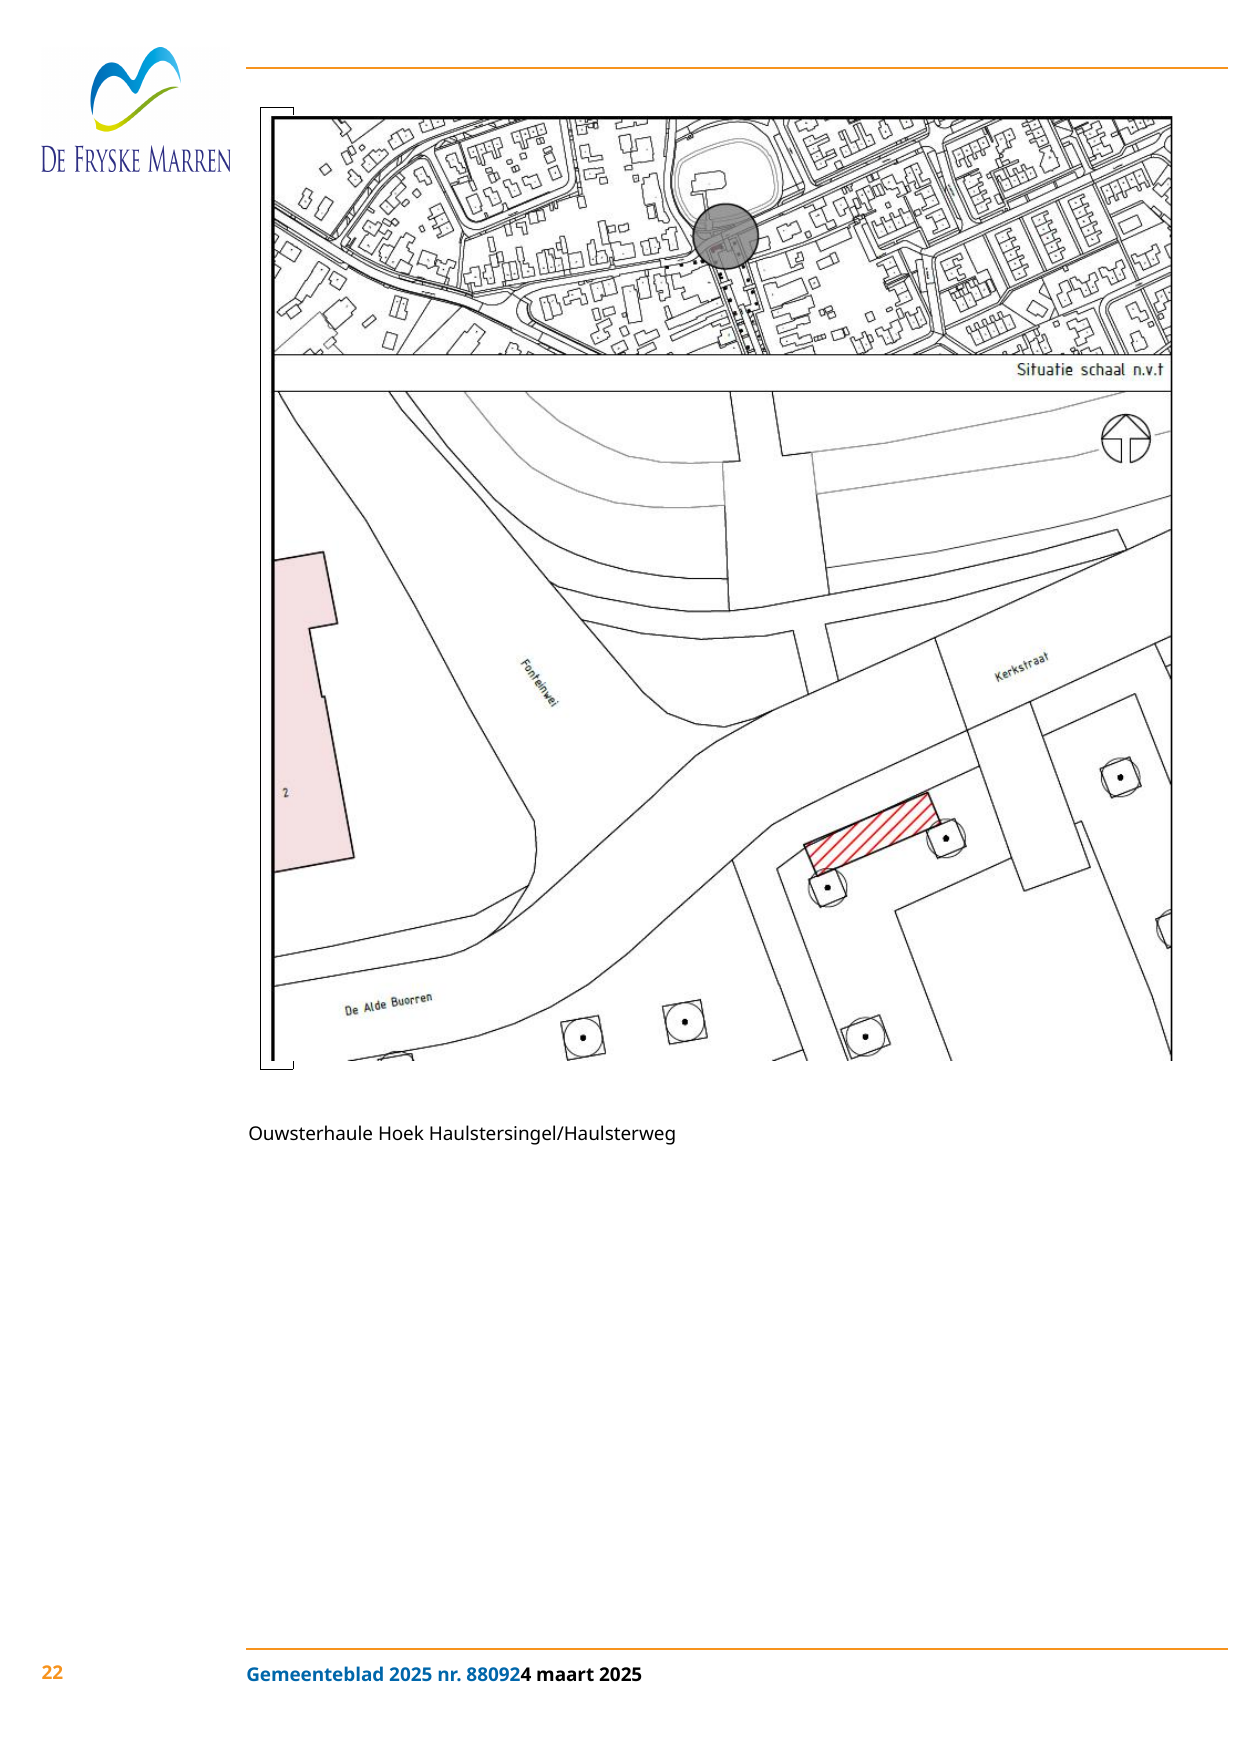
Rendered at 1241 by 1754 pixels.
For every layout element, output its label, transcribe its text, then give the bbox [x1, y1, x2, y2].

text Ouwsterhaule Hoek Haulstersingel/Haulsterweg [248, 1120, 1152, 1146]
picture [41, 47, 231, 172]
picture [268, 115, 1173, 1061]
